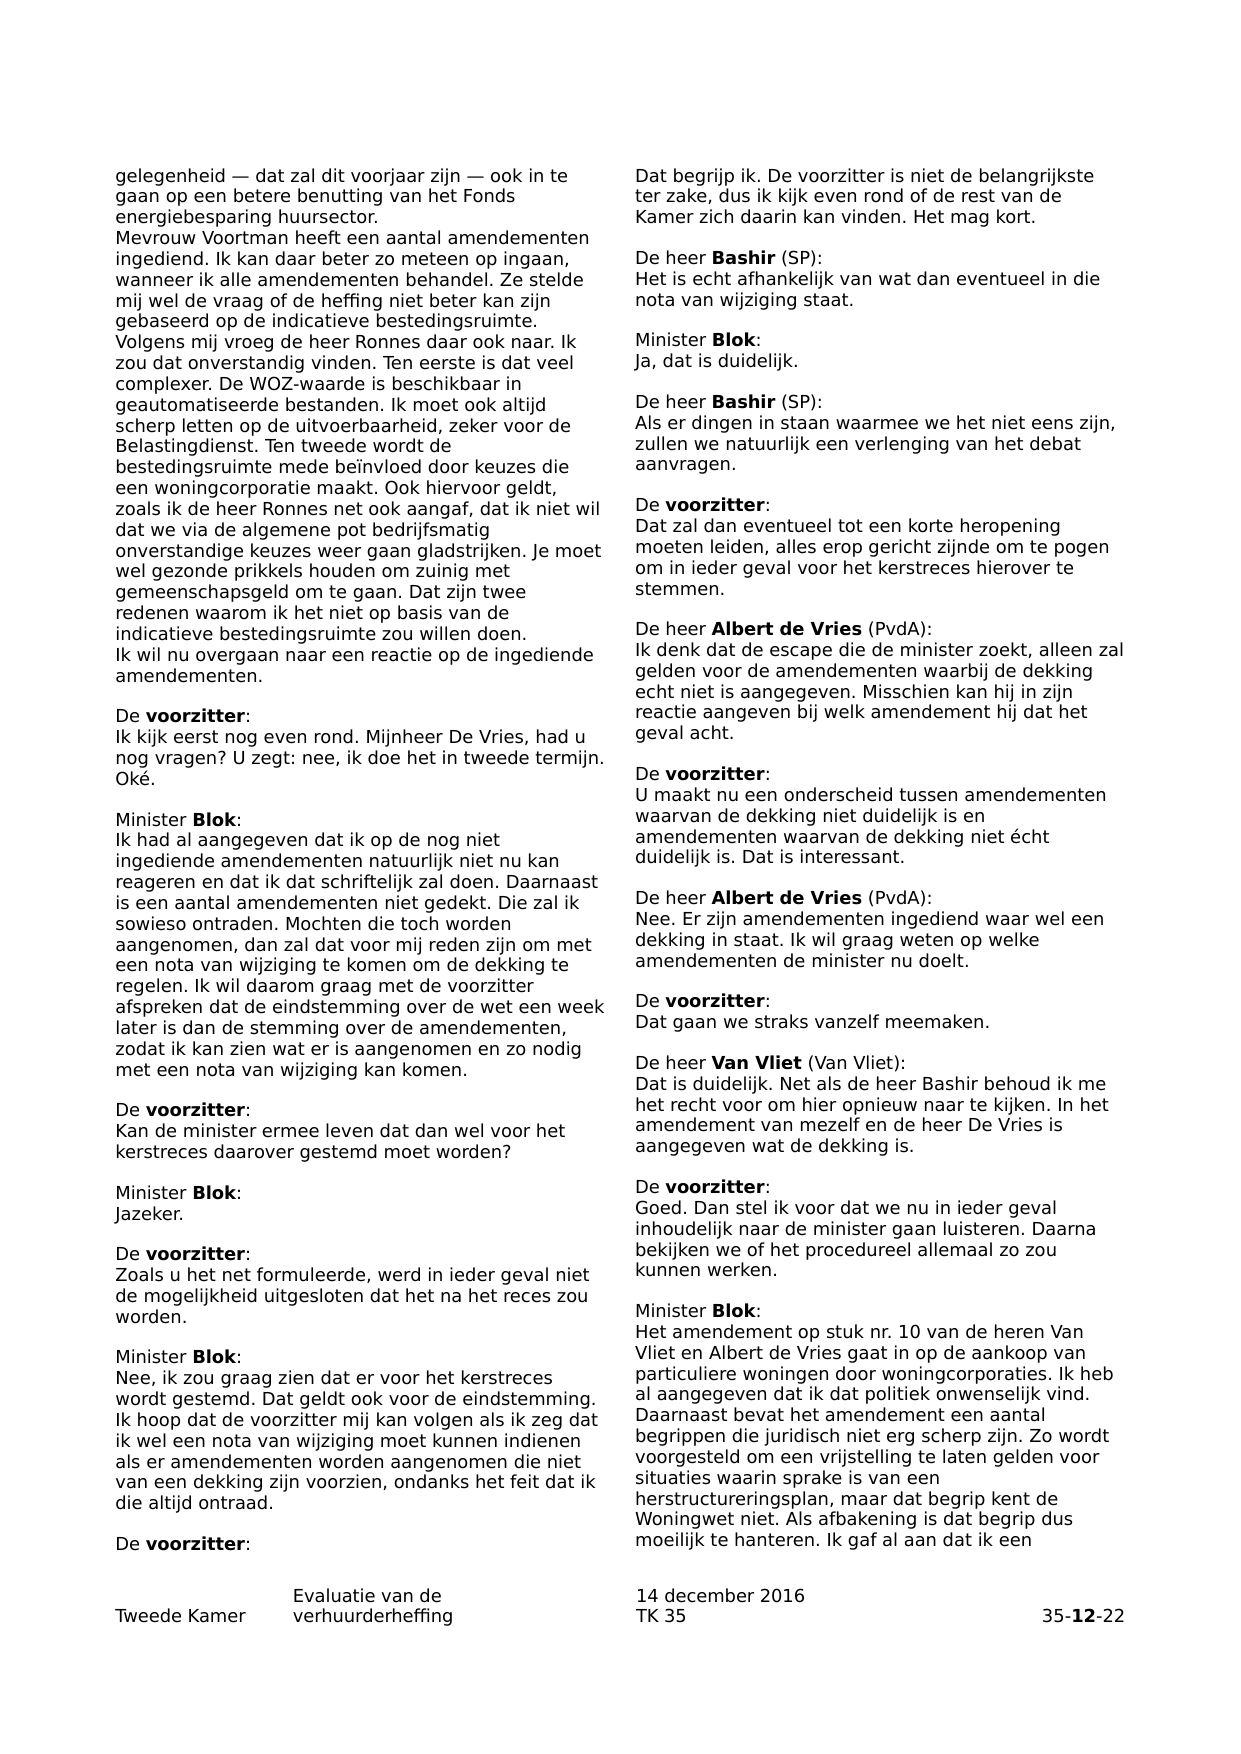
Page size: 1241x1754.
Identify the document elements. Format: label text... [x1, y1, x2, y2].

text Dat begrijp ik. De voorzitter is niet de belangrijkste ter zake, dus ik kijk even rond of de rest van de Kamer zich daarin kan vinden. Het mag kort. [635, 165, 1125, 228]
text Het is echt afhankelijk van wat dan eventueel in die nota van wijziging staat. [635, 268, 1125, 310]
text De voorzitter: [635, 495, 1125, 516]
text Nee. Er zijn amendementen ingediend waar wel een dekking in staat. Ik wil graag weten op welke amendementen de minister nu doelt. [635, 909, 1125, 971]
text De voorzitter: [635, 764, 1125, 785]
text Jazeker. [115, 1203, 605, 1224]
text De heer Albert de Vries (PvdA): [635, 888, 1125, 909]
text Ik denk dat de escape die de minister zoekt, alleen zal gelden voor de amendementen waarbij de dekking echt niet is aangegeven. Misschien kan hij in zijn reactie aangeven bij welk amendement hij dat het geval acht. [635, 640, 1125, 744]
text Zoals u het net formuleerde, werd in ieder geval niet de mogelijkheid uitgesloten dat het na het reces zou worden. [115, 1265, 605, 1327]
text Minister Blok: [635, 1301, 1125, 1322]
text Dat zal dan eventueel tot een korte heropening moeten leiden, alles erop gericht zijnde om te pogen om in ieder geval voor het kerstreces hierover te stemmen. [635, 516, 1125, 599]
text De heer Bashir (SP): [635, 392, 1125, 412]
text Dat gaan we straks vanzelf meemaken. [635, 1012, 1125, 1033]
text Minister Blok: [115, 1347, 605, 1368]
text Nee, ik zou graag zien dat er voor het kerstreces wordt gestemd. Dat geldt ook voor de eindstemming. Ik hoop dat de voorzitter mij kan volgen als ik zeg dat ik wel een nota van wijziging moet kunnen indienen als er amendementen worden aangenomen die niet van een dekking zijn voorzien, ondanks het feit dat ik die altijd ontraad. [115, 1368, 605, 1514]
text Goed. Dan stel ik voor dat we nu in ieder geval inhoudelijk naar de minister gaan luisteren. Daarna bekijken we of het procedureel allemaal zo zou kunnen werken. [635, 1198, 1125, 1281]
text De heer Albert de Vries (PvdA): [635, 619, 1125, 640]
text De voorzitter: [635, 991, 1125, 1012]
text Als er dingen in staan waarmee we het niet eens zijn, zullen we natuurlijk een verlenging van het debat aanvragen. [635, 412, 1125, 475]
text U maakt nu een onderscheid tussen amendementen waarvan de dekking niet duidelijk is en amendementen waarvan de dekking niet écht duidelijk is. Dat is interessant. [635, 785, 1125, 868]
text De voorzitter: [115, 1100, 605, 1121]
text Ik had al aangegeven dat ik op de nog niet ingediende amendementen natuurlijk niet nu kan reageren en dat ik dat schriftelijk zal doen. Daarnaast is een aantal amendementen niet gedekt. Die zal ik sowieso ontraden. Mochten die toch worden aangenomen, dan zal dat voor mij reden zijn om met een nota van wijziging te komen om de dekking te regelen. Ik wil daarom graag met de voorzitter afspreken dat de eindstemming over de wet een week later is dan de stemming over de amendementen, zodat ik kan zien wat er is aangenomen en zo nodig met een nota van wijziging kan komen. [115, 830, 605, 1080]
text Minister Blok: [115, 809, 605, 830]
text De voorzitter: [115, 706, 605, 727]
text Ik wil nu overgaan naar een reactie op de ingediende amendementen. [115, 644, 605, 686]
text Minister Blok: [115, 1182, 605, 1203]
text gelegenheid — dat zal dit voorjaar zijn — ook in te gaan op een betere benutting van het Fonds energiebesparing huursector. [115, 165, 605, 228]
text De voorzitter: [115, 1244, 605, 1265]
text Ik kijk eerst nog even rond. Mijnheer De Vries, had u nog vragen? U zegt: nee, ik doe het in tweede termijn. Oké. [115, 727, 605, 789]
text De voorzitter: [115, 1534, 605, 1554]
text Het amendement op stuk nr. 10 van de heren Van Vliet en Albert de Vries gaat in op de aankoop van particuliere woningen door woningcorporaties. Ik heb al aangegeven dat ik dat politiek onwenselijk vind. Daarnaast bevat het amendement een aantal begrippen die juridisch niet erg scherp zijn. Zo wordt voorgesteld om een vrijstelling te laten gelden voor situaties waarin sprake is van een herstructureringsplan, maar dat begrip kent de Woningwet niet. Als afbakening is dat begrip dus moeilijk te hanteren. Ik gaf al aan dat ik een [635, 1322, 1125, 1551]
text De voorzitter: [635, 1177, 1125, 1198]
text De heer Bashir (SP): [635, 248, 1125, 268]
text Kan de minister ermee leven dat dan wel voor het kerstreces daarover gestemd moet worden? [115, 1121, 605, 1162]
text Dat is duidelijk. Net als de heer Bashir behoud ik me het recht voor om hier opnieuw naar te kijken. In het amendement van mezelf en de heer De Vries is aangegeven wat de dekking is. [635, 1073, 1125, 1157]
text De heer Van Vliet (Van Vliet): [635, 1053, 1125, 1073]
text Ja, dat is duidelijk. [635, 351, 1125, 372]
text Mevrouw Voortman heeft een aantal amendementen ingediend. Ik kan daar beter zo meteen op ingaan, wanneer ik alle amendementen behandel. Ze stelde mij wel de vraag of de heffing niet beter kan zijn gebaseerd op de indicatieve bestedingsruimte. Volgens mij vroeg de heer Ronnes daar ook naar. Ik zou dat onverstandig vinden. Ten eerste is dat veel complexer. De WOZ-waarde is beschikbaar in geautomatiseerde bestanden. Ik moet ook altijd scherp letten op de uitvoerbaarheid, zeker voor de Belastingdienst. Ten tweede wordt de bestedingsruimte mede beïnvloed door keuzes die een woningcorporatie maakt. Ook hiervoor geldt, zoals ik de heer Ronnes net ook aangaf, dat ik niet wil dat we via de algemene pot bedrijfsmatig onverstandige keuzes weer gaan gladstrijken. Je moet wel gezonde prikkels houden om zuinig met gemeenschapsgeld om te gaan. Dat zijn twee redenen waarom ik het niet op basis van de indicatieve bestedingsruimte zou willen doen. [115, 228, 605, 644]
text Minister Blok: [635, 330, 1125, 351]
